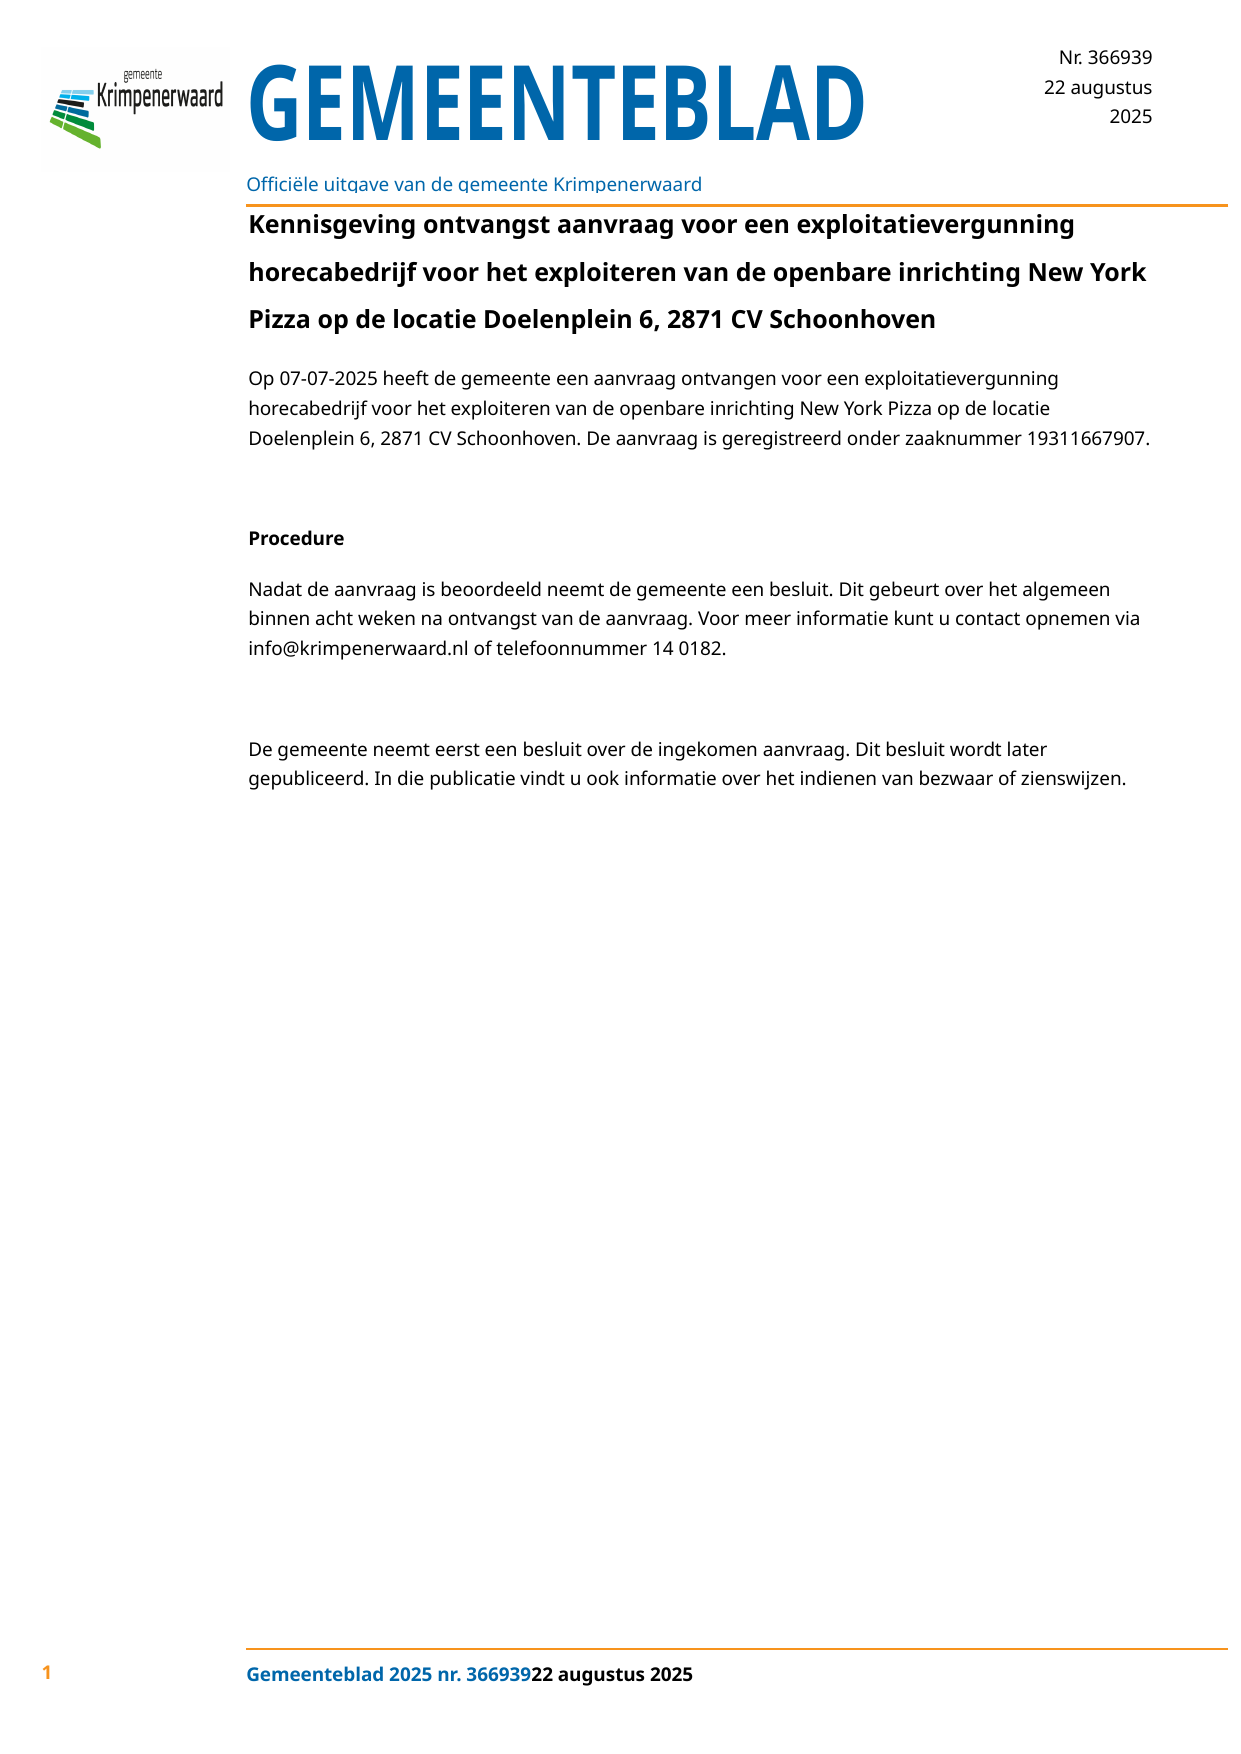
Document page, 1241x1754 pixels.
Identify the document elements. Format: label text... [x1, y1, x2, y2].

text Kennisgeving ontvangst aanvraag voor een exploitatievergunning horecabedrijf voor het exploiteren van de openbare inrichting New York Pizza op de locatie Doelenplein 6, 2871 CV Schoonhoven [248, 207, 1152, 336]
picture [41, 47, 231, 172]
text Procedure [248, 526, 1152, 551]
text Op 07-07-2025 heeft de gemeente een aanvraag ontvangen voor een exploitatievergunning horecabedrijf voor het exploiteren van de openbare inrichting New York Pizza op de locatie Doelenplein 6, 2871 CV Schoonhoven. De aanvraag is geregistreerd onder zaaknummer 19311667907. [248, 366, 1152, 450]
text De gemeente neemt eerst een besluit over de ingekomen aanvraag. Dit besluit wordt later gepubliceerd. In die publicatie vindt u ook informatie over het indienen van bezwaar of zienswijzen. [248, 736, 1152, 791]
text Nadat de aanvraag is beoordeeld neemt de gemeente een besluit. Dit gebeurt over het algemeen binnen acht weken na ontvangst van de aanvraag. Voor meer informatie kunt u contact opnemen via info@krimpenerwaard.nl of telefoonnummer 14 0182. [248, 576, 1152, 661]
